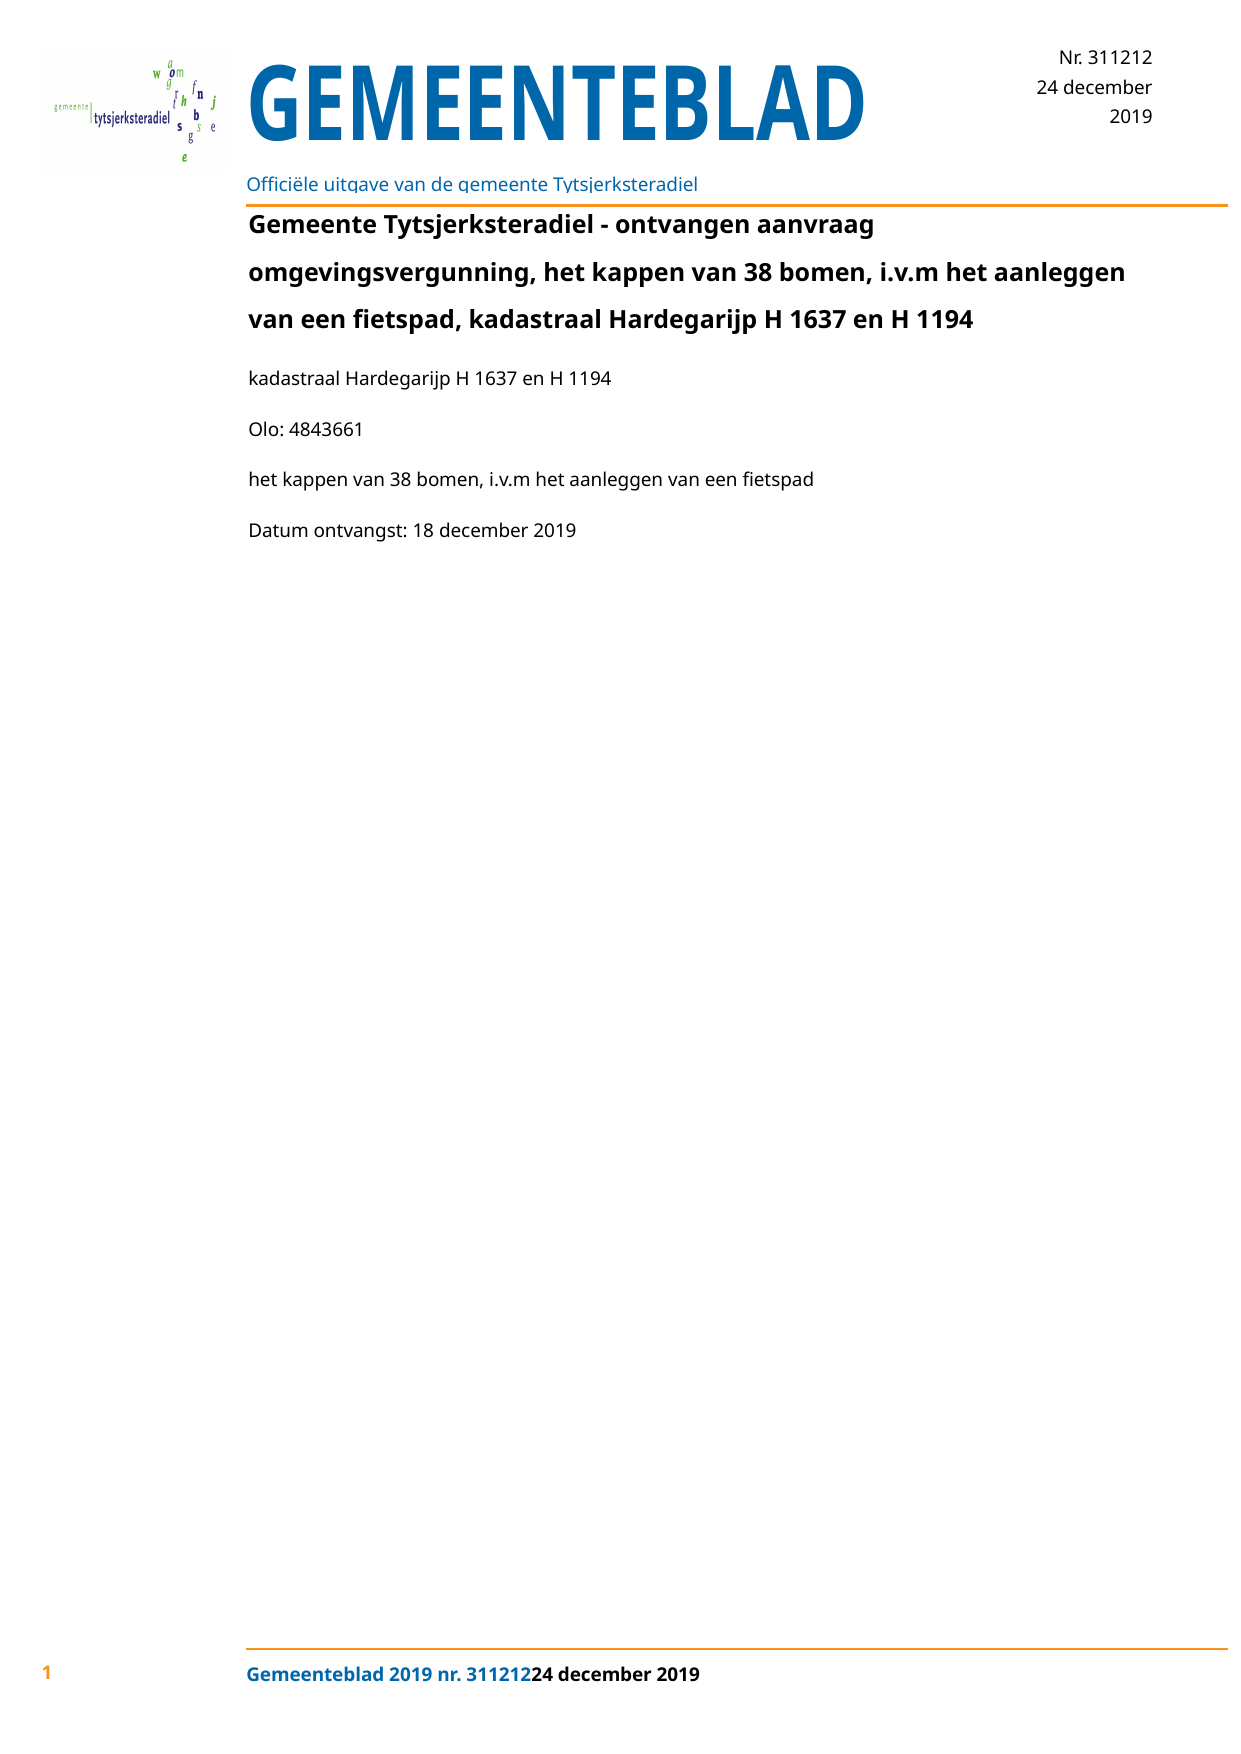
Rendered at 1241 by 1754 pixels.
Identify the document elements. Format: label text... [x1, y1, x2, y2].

text Olo: 4843661 [248, 416, 1152, 442]
text kadastraal Hardegarijp H 1637 en H 1194 [248, 366, 1152, 391]
text Datum ontvangst: 18 december 2019 [248, 517, 1152, 542]
text het kappen van 38 bomen, i.v.m het aanleggen van een fietspad [248, 466, 1152, 492]
picture [41, 47, 231, 172]
text Gemeente Tytsjerksteradiel - ontvangen aanvraag omgevingsvergunning, het kappen van 38 bomen, i.v.m het aanleggen van een fietspad, kadastraal Hardegarijp H 1637 en H 1194 [248, 207, 1152, 336]
